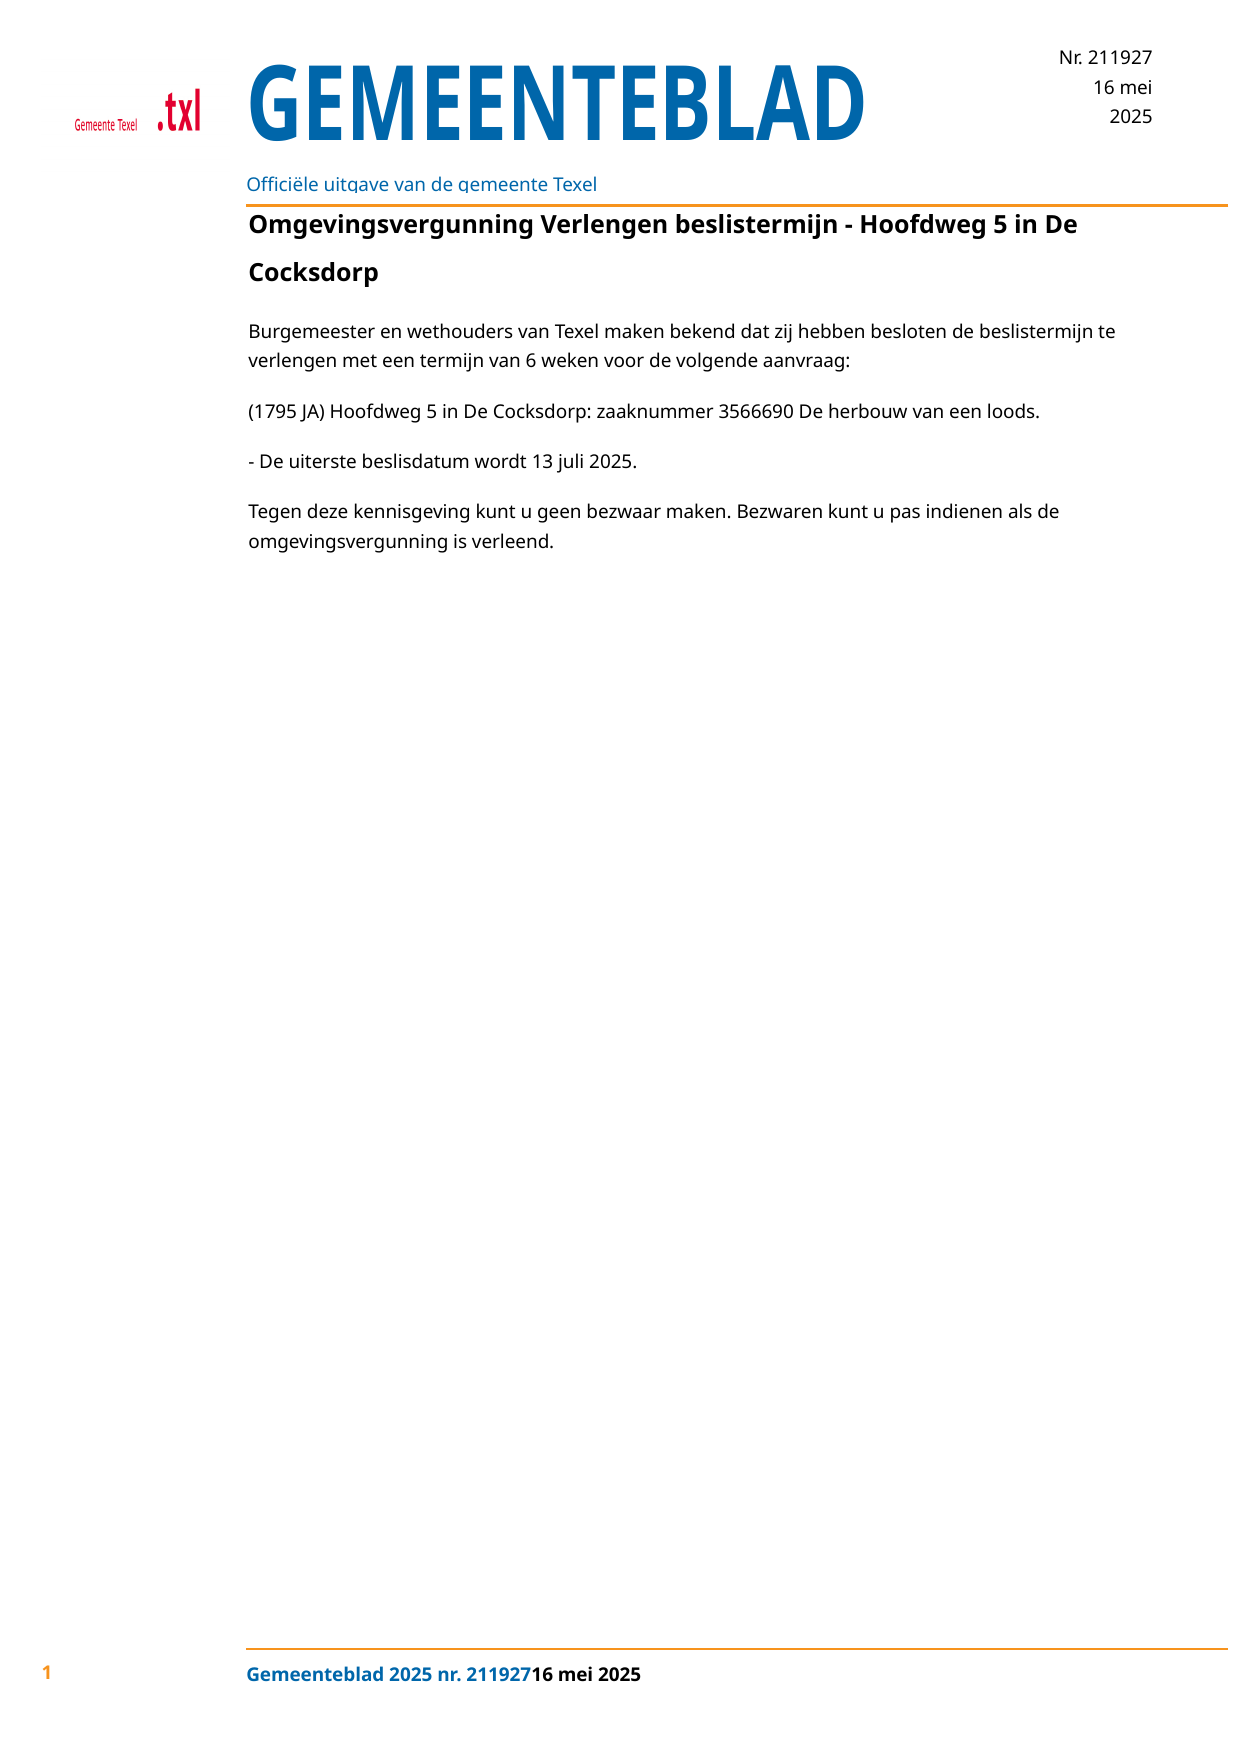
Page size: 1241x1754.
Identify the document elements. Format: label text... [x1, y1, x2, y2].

text Omgevingsvergunning Verlengen beslistermijn - Hoofdweg 5 in De Cocksdorp [248, 207, 1152, 288]
text Tegen deze kennisgeving kunt u geen bezwaar maken. Bezwaren kunt u pas indienen als de omgevingsvergunning is verleend. [248, 499, 1152, 554]
text Burgemeester en wethouders van Texel maken bekend dat zij hebben besloten de beslistermijn te verlengen met een termijn van 6 weken voor de volgende aanvraag: [248, 318, 1152, 373]
text - De uiterste beslisdatum wordt 13 juli 2025. [248, 448, 1152, 474]
picture [41, 47, 231, 172]
text (1795 JA) Hoofdweg 5 in De Cocksdorp: zaaknummer 3566690 De herbouw van een loods. [248, 398, 1152, 424]
